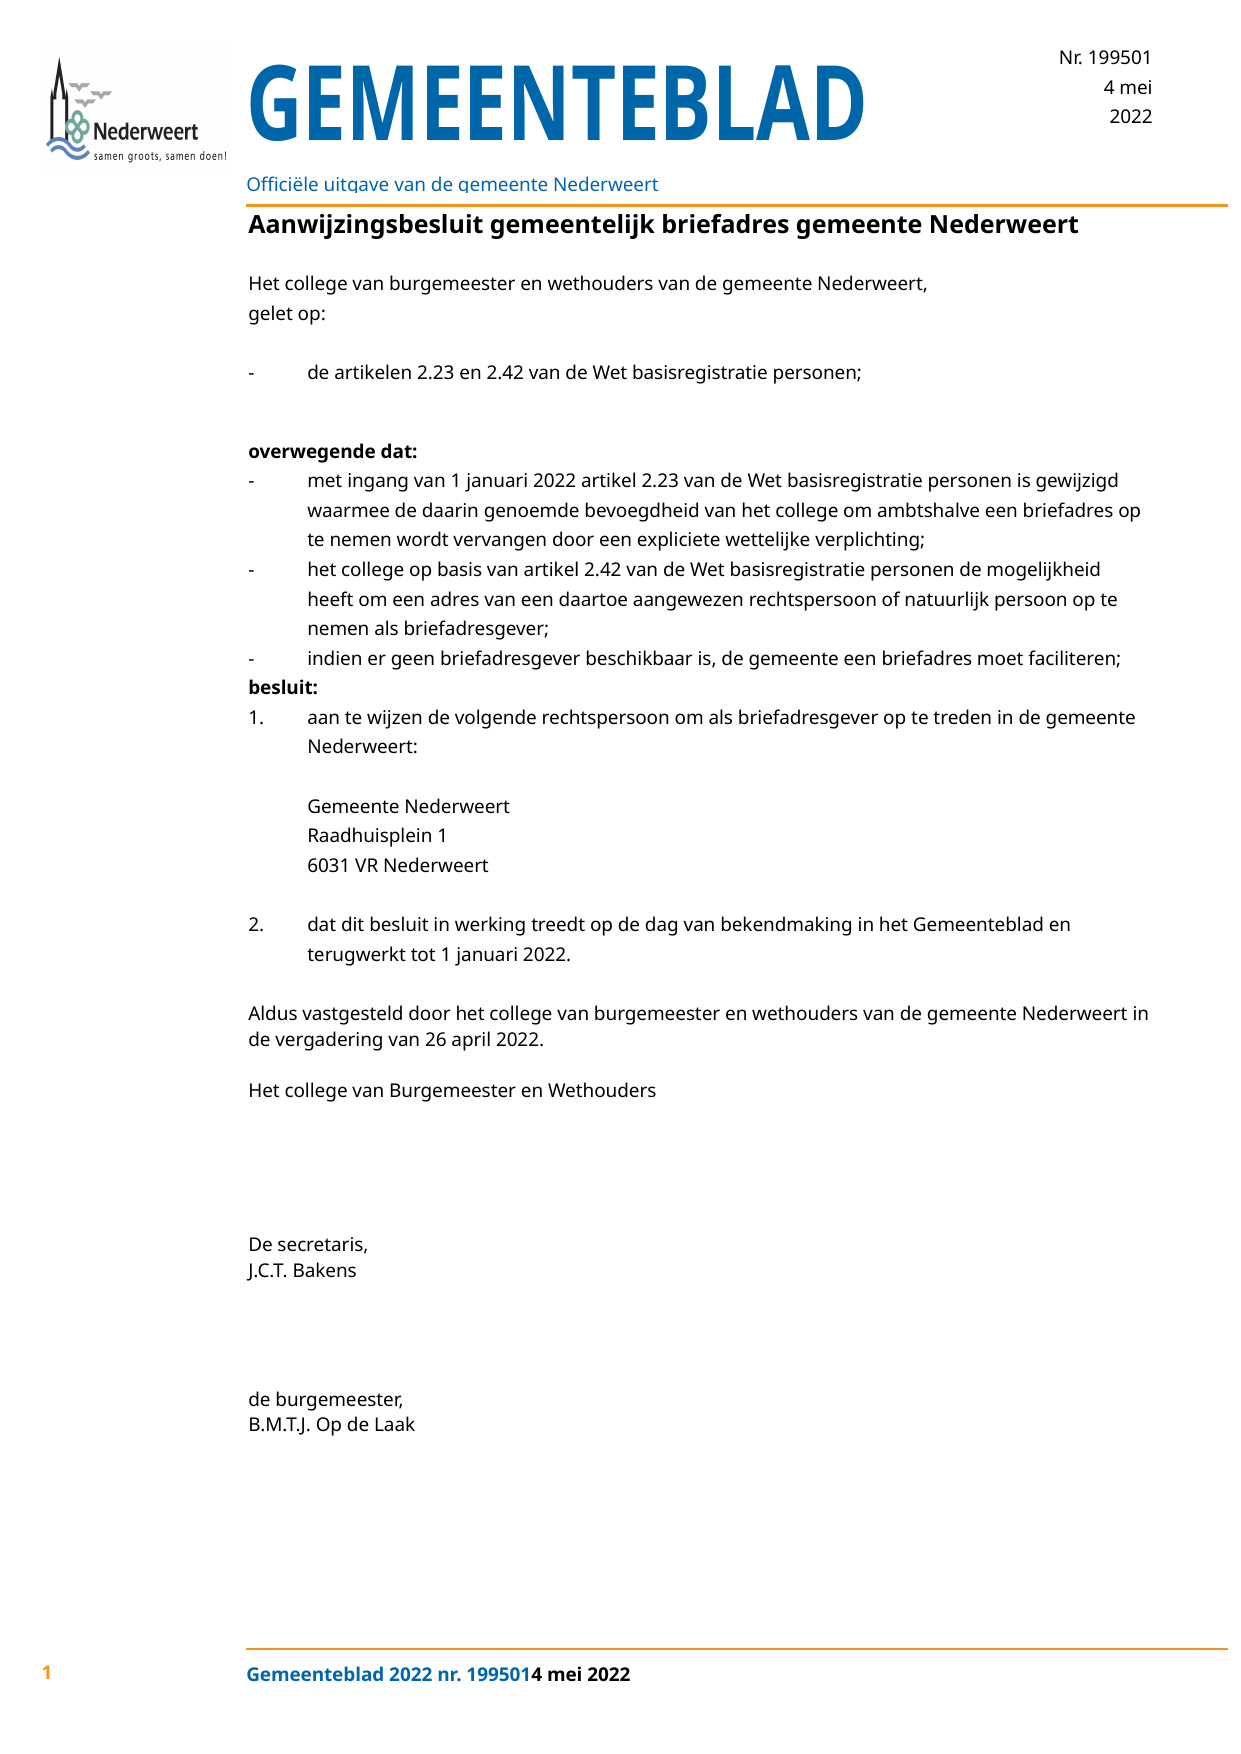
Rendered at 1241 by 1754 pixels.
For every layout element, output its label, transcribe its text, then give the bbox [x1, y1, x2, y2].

text Aldus vastgesteld door het college van burgemeester en wethouders van de gemeente Nederweert in de vergadering van 26 april 2022. [248, 1000, 1152, 1051]
text overwegende dat: [248, 438, 1152, 464]
picture [41, 47, 231, 172]
text besluit: [248, 674, 1152, 700]
text J.C.T. Bakens [248, 1257, 1152, 1283]
text De secretaris, [248, 1232, 1152, 1257]
text gelet op: [248, 300, 1152, 326]
text Het college van burgemeester en wethouders van de gemeente Nederweert, [248, 270, 1152, 296]
list aan te wijzen de volgende rechtspersoon om als briefadresgever op te treden in de gemeente Nederweert: [248, 704, 1152, 759]
list dat dit besluit in werking treedt op de dag van bekendmaking in het Gemeenteblad en terugwerkt tot 1 januari 2022. [248, 911, 1152, 967]
list Gemeente Nederweert [248, 793, 1152, 819]
list indien er geen briefadresgever beschikbaar is, de gemeente een briefadres moet faciliteren; [248, 645, 1152, 671]
list Raadhuisplein 1 [248, 822, 1152, 848]
list de artikelen 2.23 en 2.42 van de Wet basisregistratie personen; [248, 359, 1152, 385]
list 6031 VR Nederweert [248, 852, 1152, 878]
text de burgemeester, [248, 1386, 1152, 1412]
list het college op basis van artikel 2.42 van de Wet basisregistratie personen de mogelijkheid heeft om een adres van een daartoe aangewezen rechtspersoon of natuurlijk persoon op te nemen als briefadresgever; [248, 556, 1152, 641]
list met ingang van 1 januari 2022 artikel 2.23 van de Wet basisregistratie personen is gewijzigd waarmee de daarin genoemde bevoegdheid van het college om ambtshalve een briefadres op te nemen wordt vervangen door een expliciete wettelijke verplichting; [248, 467, 1152, 552]
text Aanwijzingsbesluit gemeentelijk briefadres gemeente Nederweert [248, 207, 1152, 241]
text Het college van Burgemeester en Wethouders [248, 1077, 1152, 1103]
text B.M.T.J. Op de Laak [248, 1412, 1152, 1437]
